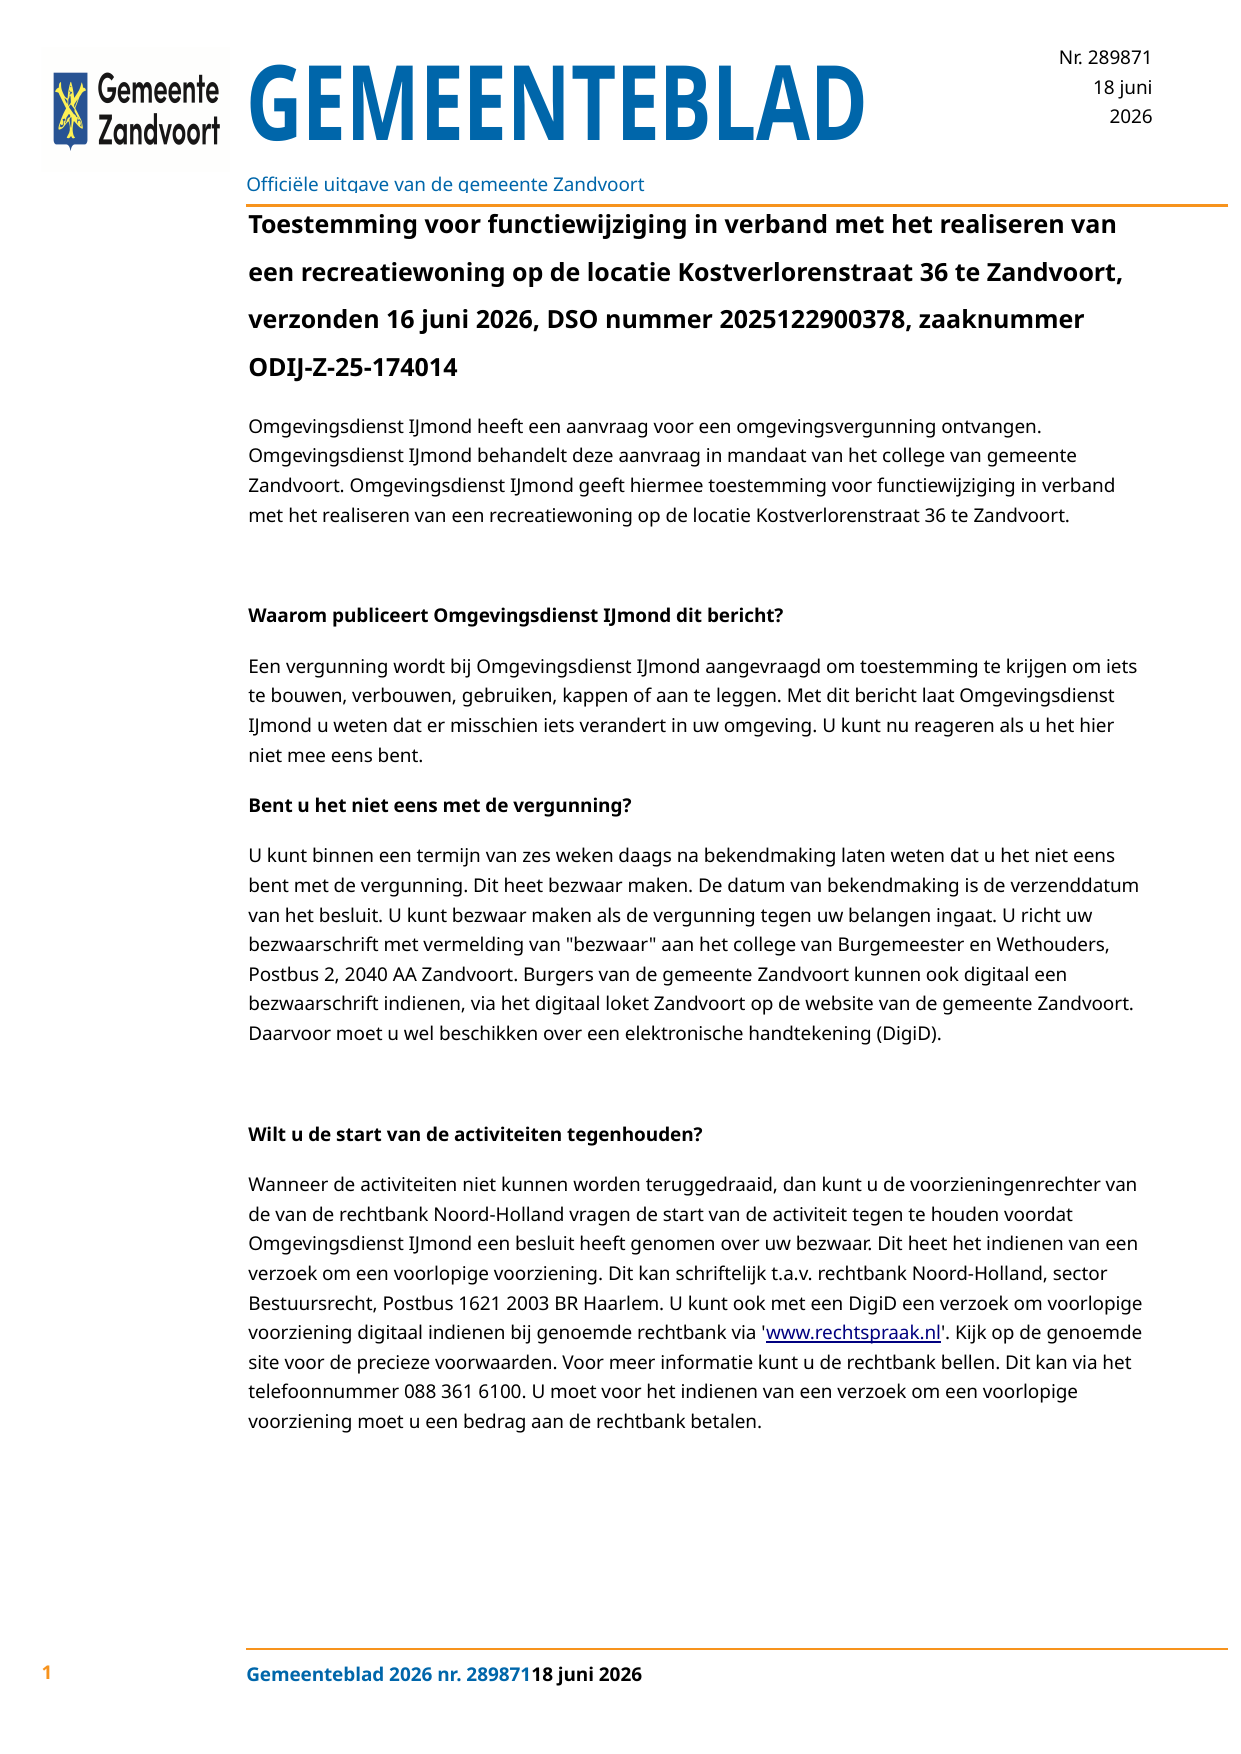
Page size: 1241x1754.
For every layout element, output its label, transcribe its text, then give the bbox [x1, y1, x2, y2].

text Waarom publiceert Omgevingsdienst IJmond dit bericht? [248, 603, 1152, 628]
text Omgevingsdienst IJmond heeft een aanvraag voor een omgevingsvergunning ontvangen. Omgevingsdienst IJmond behandelt deze aanvraag in mandaat van het college van gemeente Zandvoort. Omgevingsdienst IJmond geeft hiermee toestemming voor functiewijziging in verband met het realiseren van een recreatiewoning op de locatie Kostverlorenstraat 36 te Zandvoort. [248, 413, 1152, 528]
text Bent u het niet eens met de vergunning? [248, 792, 1152, 818]
text Wanneer de activiteiten niet kunnen worden teruggedraaid, dan kunt u de voorzieningenrechter van de van de rechtbank Noord-Holland vragen de start van de activiteit tegen te houden voordat Omgevingsdienst IJmond een besluit heeft genomen over uw bezwaar. Dit heet het indienen van een verzoek om een voorlopige voorziening. Dit kan schriftelijk t.a.v. rechtbank Noord-Holland, sector Bestuursrecht, Postbus 1621 2003 BR Haarlem. U kunt ook met een DigiD een verzoek om voorlopige voorziening digitaal indienen bij genoemde rechtbank via 'www.rechtspraak.nl'. Kijk op de genoemde site voor de precieze voorwaarden. Voor meer informatie kunt u de rechtbank bellen. Dit kan via het telefoonnummer 088 361 6100. U moet voor het indienen van een verzoek om een voorlopige voorziening moet u een bedrag aan de rechtbank betalen. [248, 1171, 1152, 1434]
text U kunt binnen een termijn van zes weken daags na bekendmaking laten weten dat u het niet eens bent met de vergunning. Dit heet bezwaar maken. De datum van bekendmaking is de verzenddatum van het besluit. U kunt bezwaar maken als de vergunning tegen uw belangen ingaat. U richt uw bezwaarschrift met vermelding van "bezwaar" aan het college van Burgemeester en Wethouders, Postbus 2, 2040 AA Zandvoort. Burgers van de gemeente Zandvoort kunnen ook digitaal een bezwaarschrift indienen, via het digitaal loket Zandvoort op de website van de gemeente Zandvoort. Daarvoor moet u wel beschikken over een elektronische handtekening (DigiD). [248, 843, 1152, 1046]
picture [41, 47, 231, 172]
text Toestemming voor functiewijziging in verband met het realiseren van een recreatiewoning op de locatie Kostverlorenstraat 36 te Zandvoort, verzonden 16 juni 2026, DSO nummer 2025122900378, zaaknummer ODIJ-Z-25-174014 [248, 207, 1152, 384]
text Wilt u de start van de activiteiten tegenhouden? [248, 1121, 1152, 1147]
text Een vergunning wordt bij Omgevingsdienst IJmond aangevraagd om toestemming te krijgen om iets te bouwen, verbouwen, gebruiken, kappen of aan te leggen. Met dit bericht laat Omgevingsdienst IJmond u weten dat er misschien iets verandert in uw omgeving. U kunt nu reageren als u het hier niet mee eens bent. [248, 653, 1152, 768]
